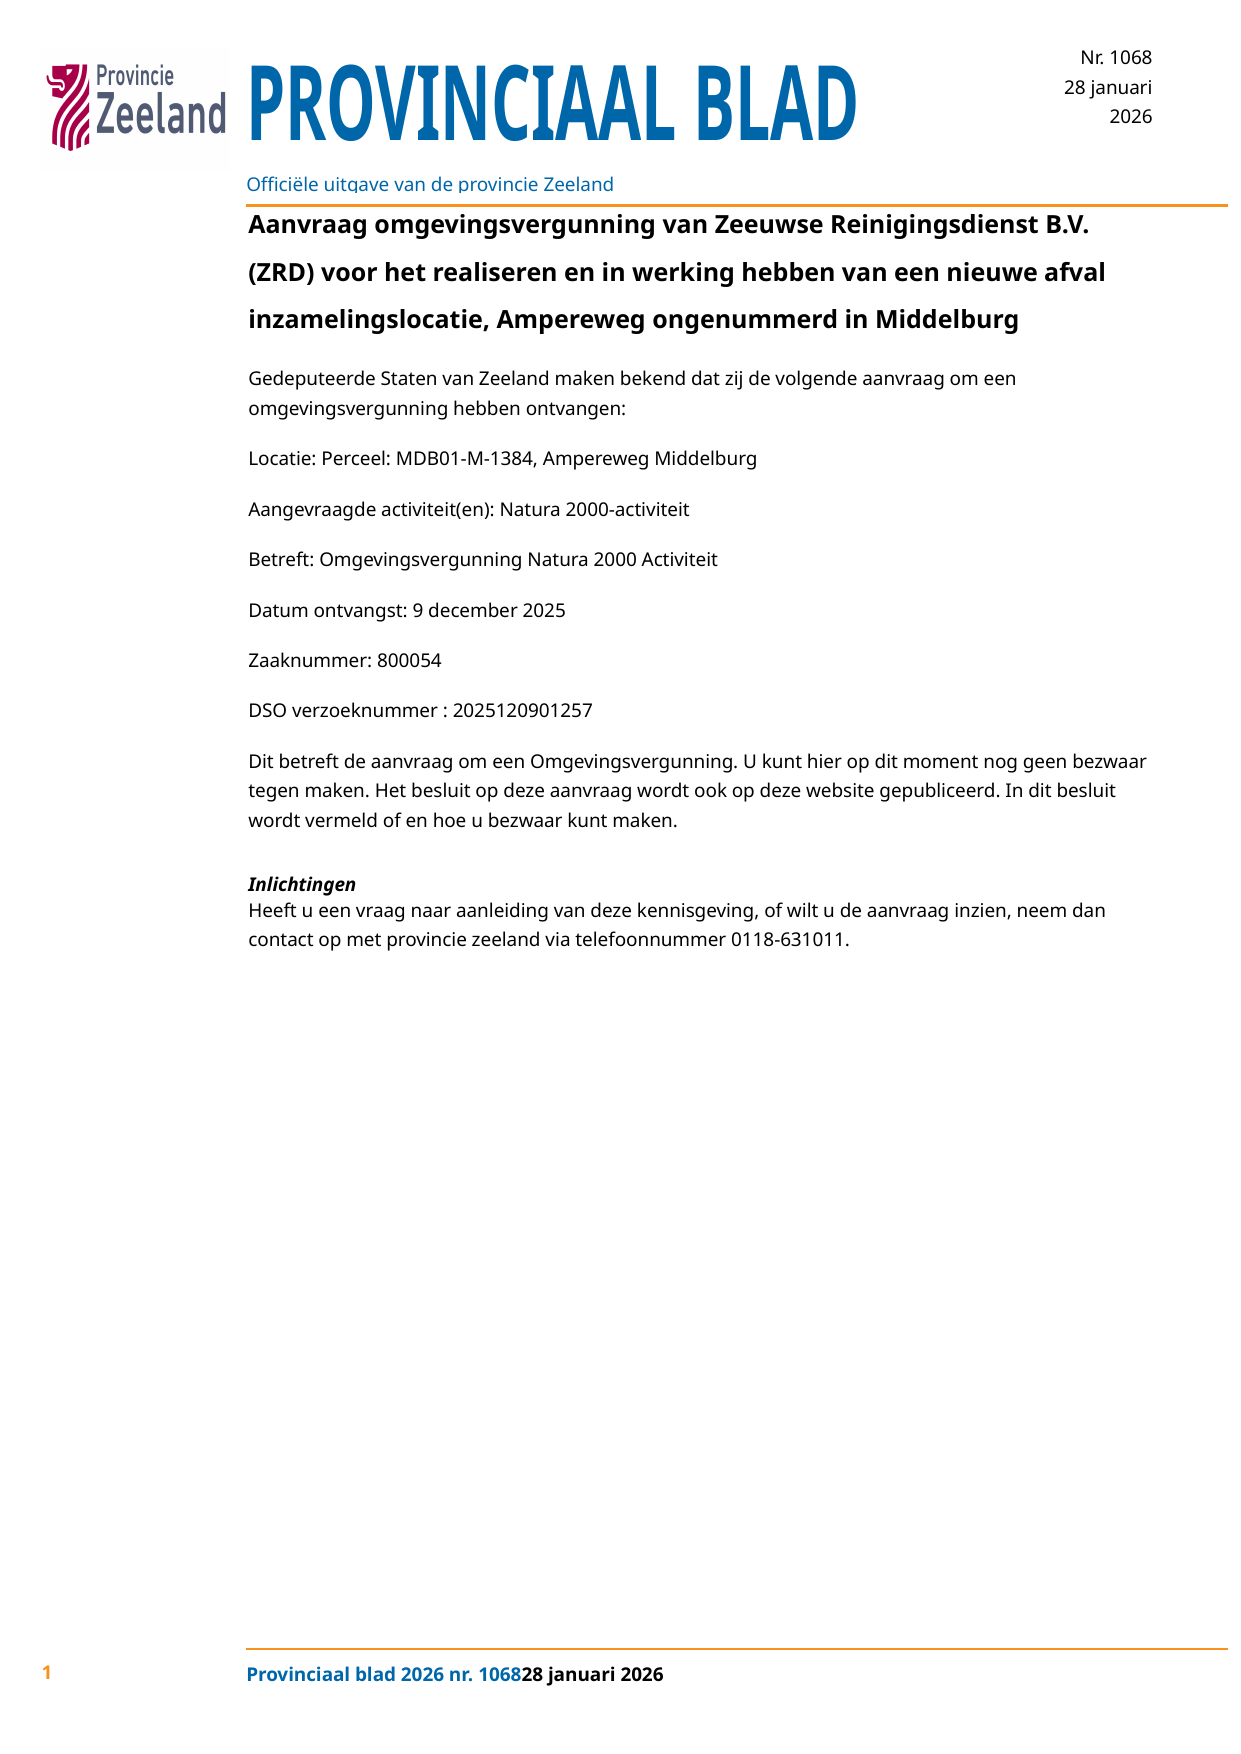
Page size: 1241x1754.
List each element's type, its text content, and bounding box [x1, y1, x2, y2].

text Gedeputeerde Staten van Zeeland maken bekend dat zij de volgende aanvraag om een omgevingsvergunning hebben ontvangen: [248, 366, 1152, 421]
text DSO verzoeknummer : 2025120901257 [248, 698, 1152, 723]
text Aanvraag omgevingsvergunning van Zeeuwse Reinigingsdienst B.V. (ZRD) voor het realiseren en in werking hebben van een nieuwe afval inzamelingslocatie, Ampereweg ongenummerd in Middelburg [248, 207, 1152, 336]
text Locatie: Perceel: MDB01-M-1384, Ampereweg Middelburg [248, 446, 1152, 471]
text Inlichtingen [248, 871, 1152, 897]
text Dit betreft de aanvraag om een Omgevingsvergunning. U kunt hier op dit moment nog geen bezwaar tegen maken. Het besluit op deze aanvraag wordt ook op deze website gepubliceerd. In dit besluit wordt vermeld of en hoe u bezwaar kunt maken. [248, 748, 1152, 833]
picture [41, 47, 231, 172]
text Zaaknummer: 800054 [248, 647, 1152, 673]
text Aangevraagde activiteit(en): Natura 2000-activiteit [248, 496, 1152, 522]
text Datum ontvangst: 9 december 2025 [248, 597, 1152, 622]
text Betreft: Omgevingsvergunning Natura 2000 Activiteit [248, 546, 1152, 572]
text Heeft u een vraag naar aanleiding van deze kennisgeving, of wilt u de aanvraag inzien, neem dan contact op met provincie zeeland via telefoonnummer 0118-631011. [248, 897, 1152, 952]
